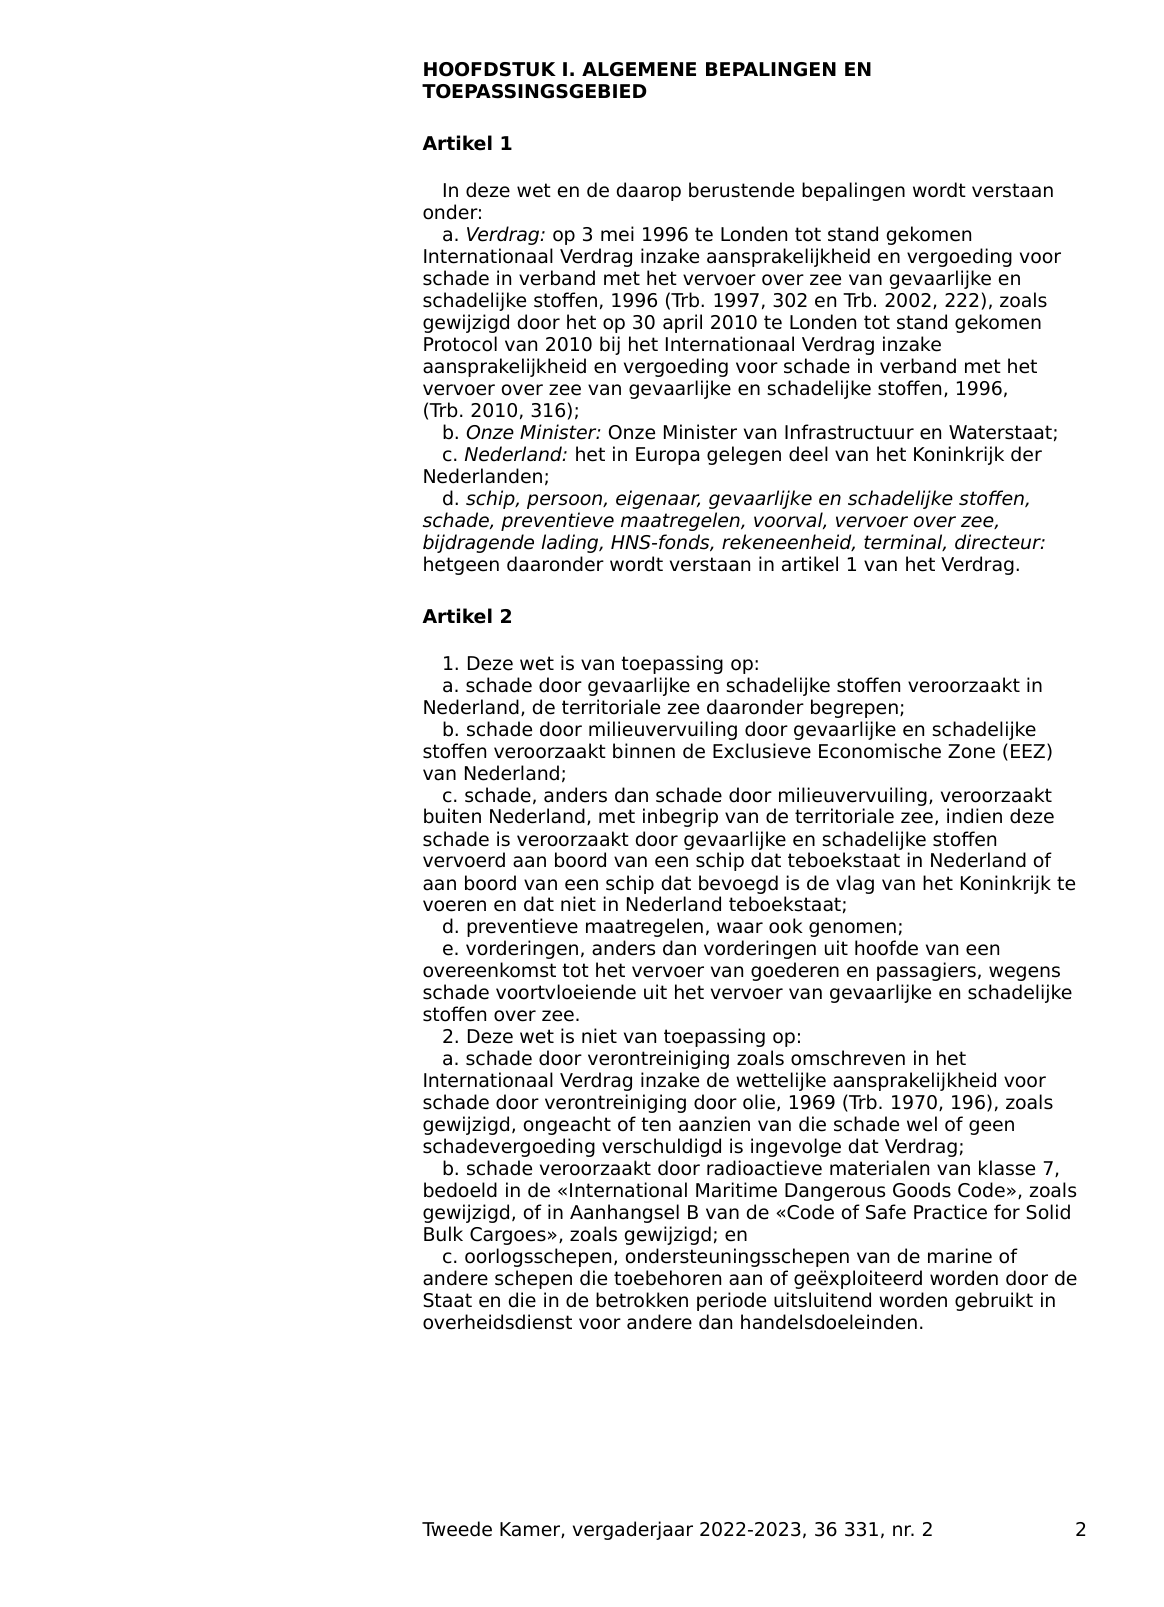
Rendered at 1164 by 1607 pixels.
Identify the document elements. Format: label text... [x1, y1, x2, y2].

text d. preventieve maatregelen, waar ook genomen; [422, 916, 1087, 938]
text b. schade veroorzaakt door radioactieve materialen van klasse 7, bedoeld in de «International Maritime Dangerous Goods Code», zoals gewijzigd, of in Aanhangsel B van de «Code of Safe Practice for Solid Bulk Cargoes», zoals gewijzigd; en [422, 1158, 1087, 1246]
text c. schade, anders dan schade door milieuvervuiling, veroorzaakt buiten Nederland, met inbegrip van de territoriale zee, indien deze schade is veroorzaakt door gevaarlijke en schadelijke stoffen vervoerd aan boord van een schip dat teboekstaat in Nederland of aan boord van een schip dat bevoegd is de vlag van het Koninkrijk te voeren en dat niet in Nederland teboekstaat; [422, 784, 1087, 916]
text e. vorderingen, anders dan vorderingen uit hoofde van een overeenkomst tot het vervoer van goederen en passagiers, wegens schade voortvloeiende uit het vervoer van gevaarlijke en schadelijke stoffen over zee. [422, 938, 1087, 1026]
text In deze wet en de daarop berustende bepalingen wordt verstaan onder: [422, 180, 1087, 224]
text c. Nederland: het in Europa gelegen deel van het Koninkrijk der Nederlanden; [422, 444, 1087, 488]
subtitle HOOFDSTUK I. ALGEMENE BEPALINGEN EN TOEPASSINGSGEBIED [422, 59, 1087, 103]
text c. oorlogsschepen, ondersteuningsschepen van de marine of andere schepen die toebehoren aan of geëxploiteerd worden door de Staat en die in de betrokken periode uitsluitend worden gebruikt in overheidsdienst voor andere dan handelsdoeleinden. [422, 1246, 1087, 1334]
subtitle Artikel 2 [422, 606, 1087, 628]
text d. schip, persoon, eigenaar, gevaarlijke en schadelijke stoffen, schade, preventieve maatregelen, voorval, vervoer over zee, bijdragende lading, HNS-fonds, rekeneenheid, terminal, directeur: hetgeen daaronder wordt verstaan in artikel 1 van het Verdrag. [422, 488, 1087, 576]
text 1. Deze wet is van toepassing op: [422, 653, 1087, 674]
text b. Onze Minister: Onze Minister van Infrastructuur en Waterstaat; [422, 422, 1087, 444]
subtitle Artikel 1 [422, 133, 1087, 155]
text a. Verdrag: op 3 mei 1996 te Londen tot stand gekomen Internationaal Verdrag inzake aansprakelijkheid en vergoeding voor schade in verband met het vervoer over zee van gevaarlijke en schadelijke stoffen, 1996 (Trb. 1997, 302 en Trb. 2002, 222), zoals gewijzigd door het op 30 april 2010 te Londen tot stand gekomen Protocol van 2010 bij het Internationaal Verdrag inzake aansprakelijkheid en vergoeding voor schade in verband met het vervoer over zee van gevaarlijke en schadelijke stoffen, 1996, (Trb. 2010, 316); [422, 224, 1087, 422]
text a. schade door gevaarlijke en schadelijke stoffen veroorzaakt in Nederland, de territoriale zee daaronder begrepen; [422, 674, 1087, 718]
text 2. Deze wet is niet van toepassing op: [422, 1026, 1087, 1048]
text a. schade door verontreiniging zoals omschreven in het Internationaal Verdrag inzake de wettelijke aansprakelijkheid voor schade door verontreiniging door olie, 1969 (Trb. 1970, 196), zoals gewijzigd, ongeacht of ten aanzien van die schade wel of geen schadevergoeding verschuldigd is ingevolge dat Verdrag; [422, 1048, 1087, 1158]
text b. schade door milieuvervuiling door gevaarlijke en schadelijke stoffen veroorzaakt binnen de Exclusieve Economische Zone (EEZ) van Nederland; [422, 718, 1087, 784]
